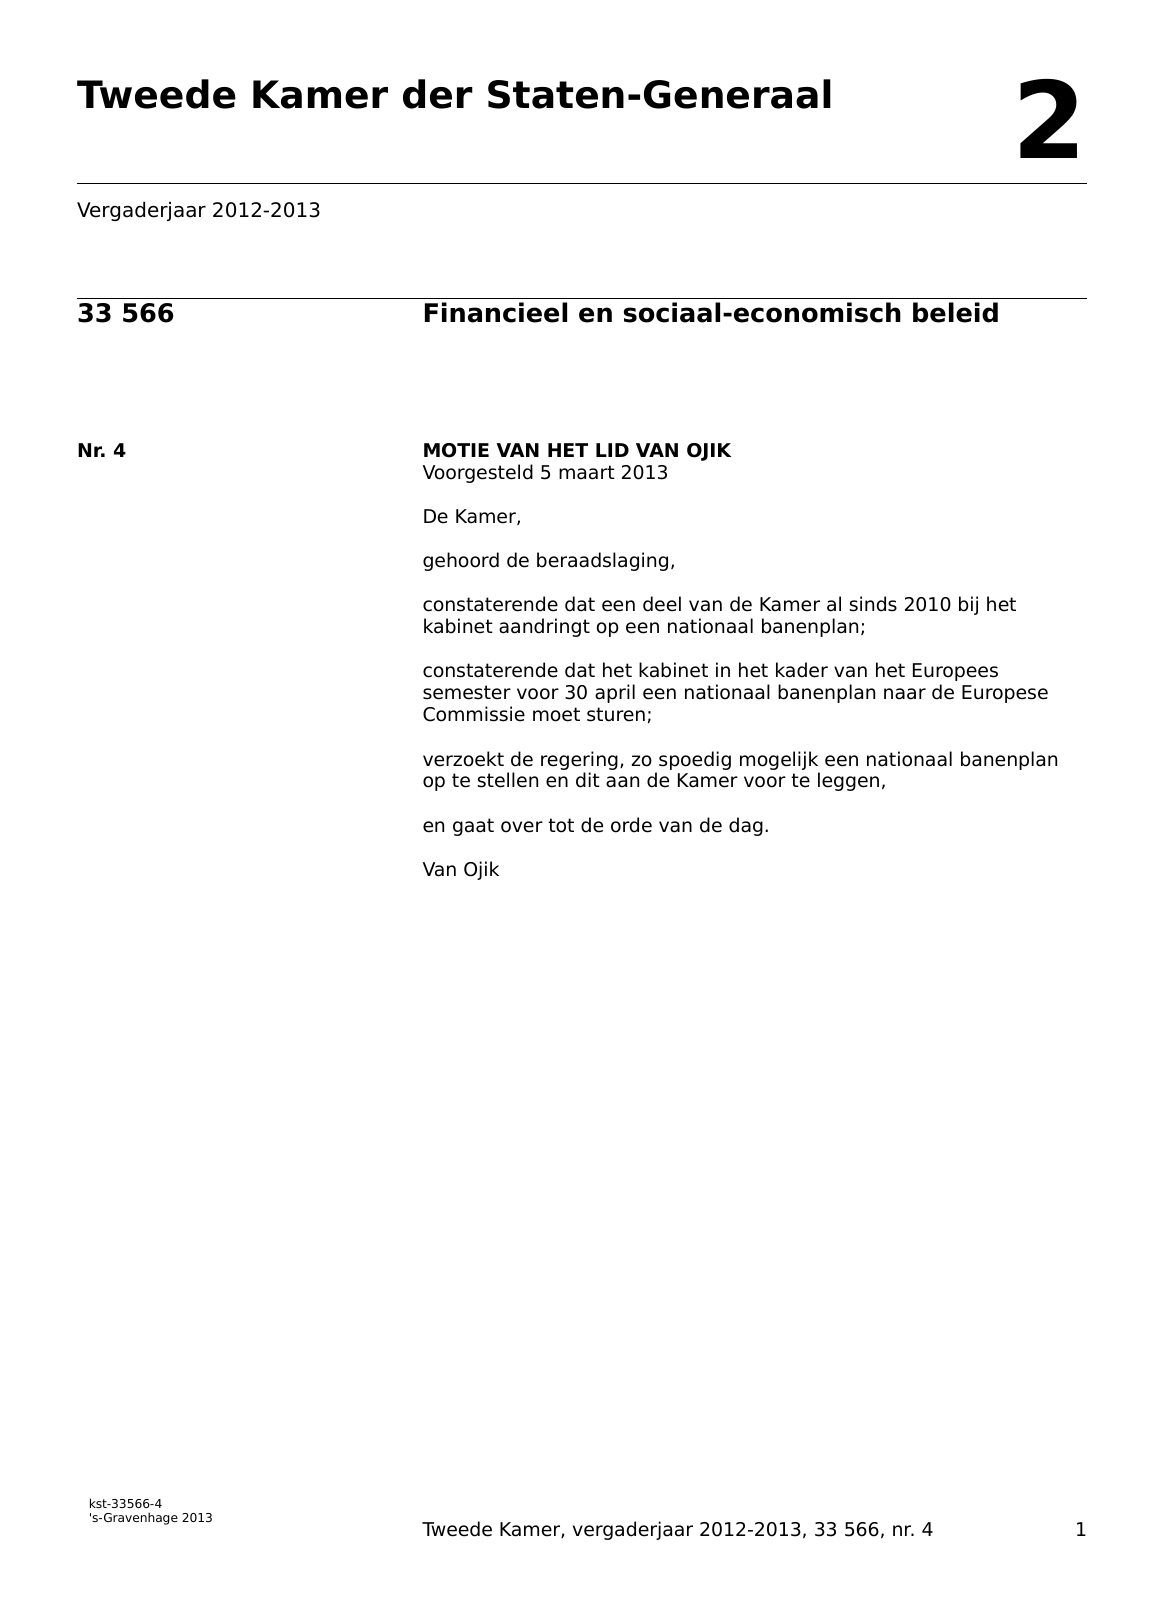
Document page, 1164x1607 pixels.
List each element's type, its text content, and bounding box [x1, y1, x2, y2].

text constaterende dat het kabinet in het kader van het Europees semester voor 30 april een nationaal banenplan naar de Europese Commissie moet sturen; [422, 660, 1087, 726]
text Van Ojik [422, 859, 1087, 881]
text en gaat over tot de orde van de dag. [422, 814, 1087, 837]
table_header 2 [886, 59, 1087, 183]
subtitle Nr. 4 MOTIE VAN HET LID VAN OJIK [77, 440, 1087, 462]
text De Kamer, [422, 506, 1087, 528]
text constaterende dat een deel van de Kamer al sinds 2010 bij het kabinet aandringt op een nationaal banenplan; [422, 594, 1087, 638]
text Voorgesteld 5 maart 2013 [422, 462, 1087, 484]
text kst-33566-4 [88, 1497, 323, 1511]
subtitle 33 566 Financieel en sociaal-economisch beleid [77, 299, 1087, 329]
text verzoekt de regering, zo spoedig mogelijk een nationaal banenplan op te stellen en dit aan de Kamer voor te leggen, [422, 748, 1087, 792]
table_header Tweede Kamer der Staten-Generaal [77, 59, 886, 183]
table_cell Vergaderjaar 2012-2013 [77, 184, 1087, 298]
text 's-Gravenhage 2013 [88, 1511, 323, 1525]
text gehoord de beraadslaging, [422, 550, 1087, 572]
